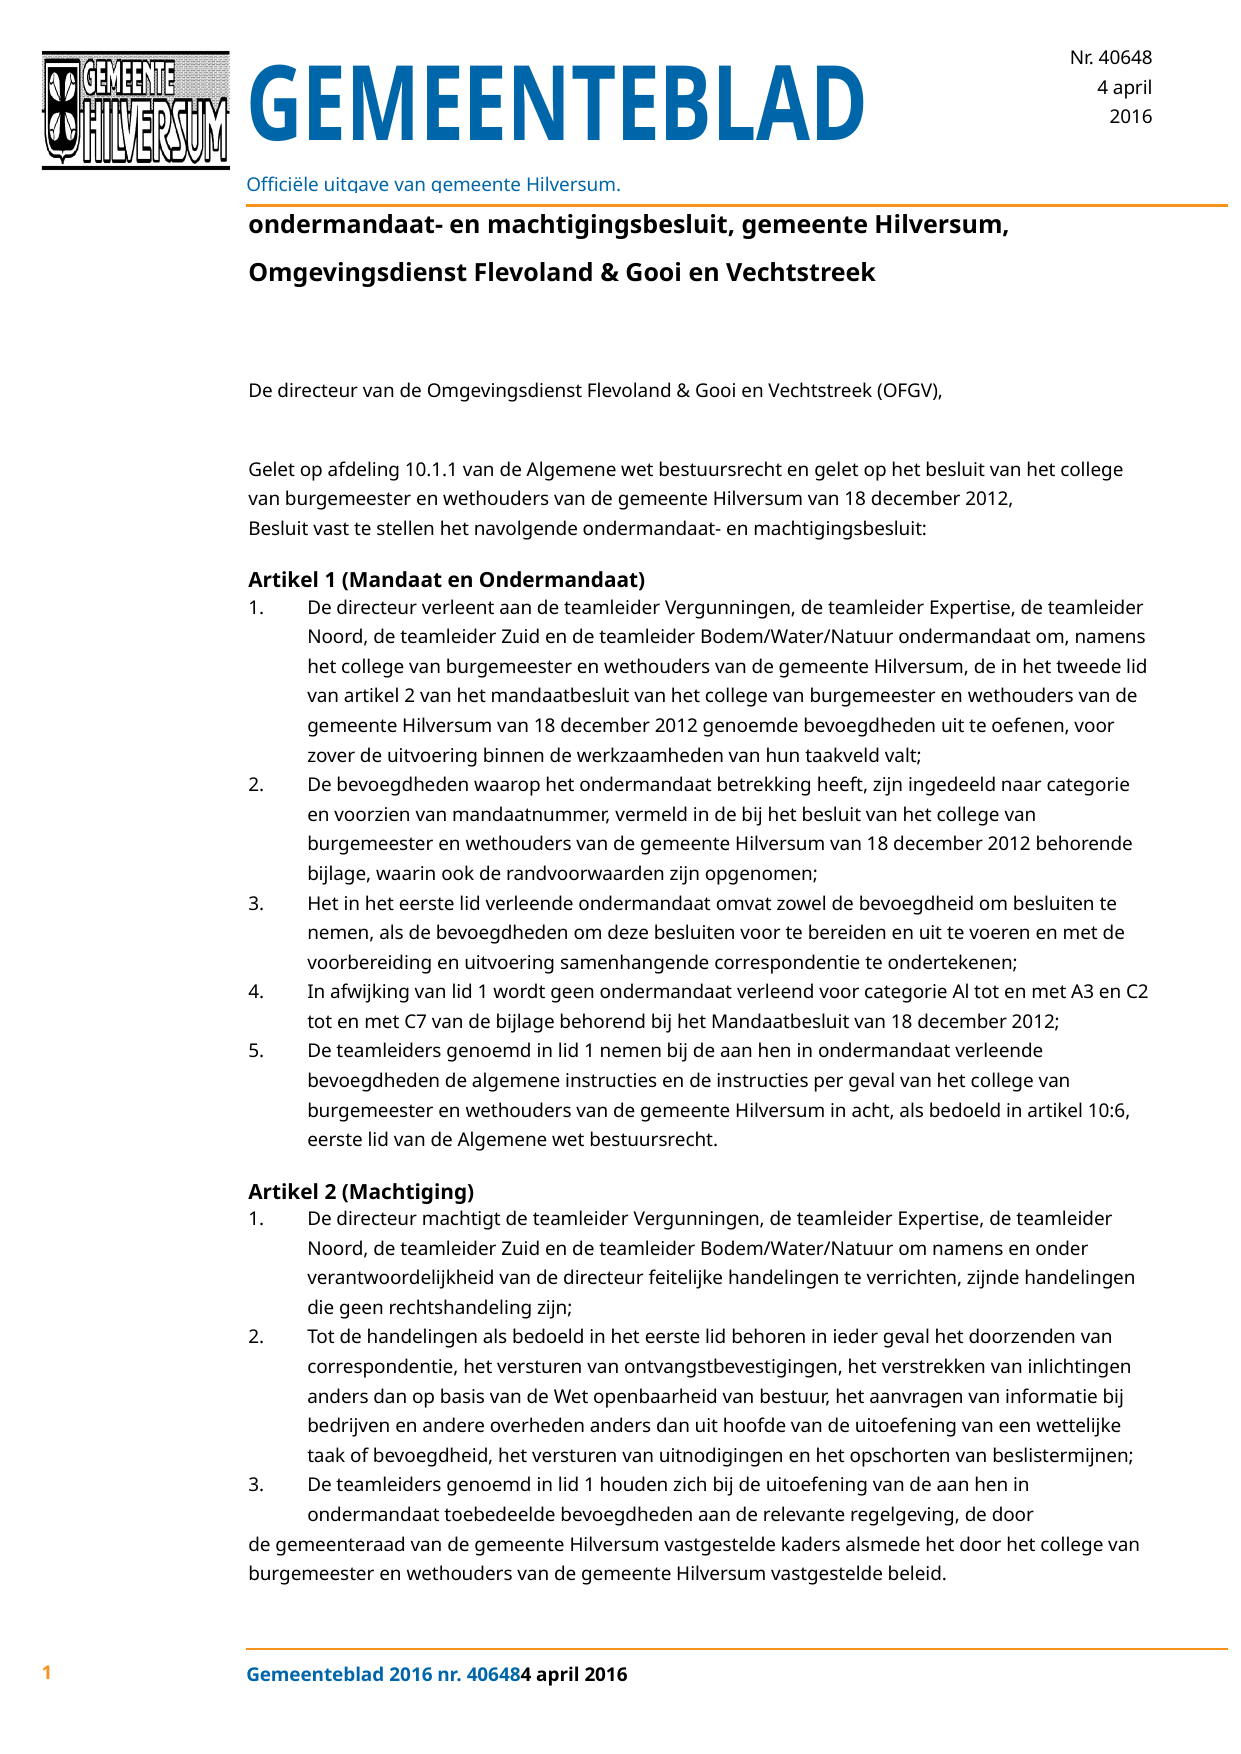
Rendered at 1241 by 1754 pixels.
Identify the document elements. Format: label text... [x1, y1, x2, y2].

list De directeur machtigt de teamleider Vergunningen, de teamleider Expertise, de teamleider Noord, de teamleider Zuid en de teamleider Bodem/Water/Natuur om namens en onder verantwoordelijkheid van de directeur feitelijke handelingen te verrichten, zijnde handelingen die geen rechtshandeling zijn; [248, 1205, 1152, 1320]
list De teamleiders genoemd in lid 1 nemen bij de aan hen in ondermandaat verleende bevoegdheden de algemene instructies en de instructies per geval van het college van burgemeester en wethouders van de gemeente Hilversum in acht, als bedoeld in artikel 10:6, eerste lid van de Algemene wet bestuursrecht. [248, 1038, 1152, 1152]
list De directeur verleent aan de teamleider Vergunningen, de teamleider Expertise, de teamleider Noord, de teamleider Zuid en de teamleider Bodem/Water/Natuur ondermandaat om, namens het college van burgemeester en wethouders van de gemeente Hilversum, de in het tweede lid van artikel 2 van het mandaatbesluit van het college van burgemeester en wethouders van de gemeente Hilversum van 18 december 2012 genoemde bevoegdheden uit te oefenen, voor zover de uitvoering binnen de werkzaamheden van hun taakveld valt; [248, 594, 1152, 768]
list De bevoegdheden waarop het ondermandaat betrekking heeft, zijn ingedeeld naar categorie en voorzien van mandaatnummer, vermeld in de bij het besluit van het college van burgemeester en wethouders van de gemeente Hilversum van 18 december 2012 behorende bijlage, waarin ook de randvoorwaarden zijn opgenomen; [248, 771, 1152, 886]
text De directeur van de Omgevingsdienst Flevoland & Gooi en Vechtstreek (OFGV), [248, 377, 1152, 403]
text de gemeenteraad van de gemeente Hilversum vastgestelde kaders alsmede het door het college van burgemeester en wethouders van de gemeente Hilversum vastgestelde beleid. [248, 1531, 1152, 1586]
text Artikel 2 (Machtiging) [248, 1177, 1152, 1205]
text ondermandaat- en machtigingsbesluit, gemeente Hilversum, Omgevingsdienst Flevoland & Gooi en Vechtstreek [248, 207, 1152, 288]
list De teamleiders genoemd in lid 1 houden zich bij de uitoefening van de aan hen in ondermandaat toebedeelde bevoegdheden aan de relevante regelgeving, de door [248, 1472, 1152, 1527]
list Het in het eerste lid verleende ondermandaat omvat zowel de bevoegdheid om besluiten te nemen, als de bevoegdheden om deze besluiten voor te bereiden en uit te voeren en met de voorbereiding en uitvoering samenhangende correspondentie te ondertekenen; [248, 890, 1152, 975]
text Artikel 1 (Mandaat en Ondermandaat) [248, 566, 1152, 594]
picture [41, 47, 231, 172]
list In afwijking van lid 1 wordt geen ondermandaat verleend voor categorie Al tot en met A3 en C2 tot en met C7 van de bijlage behorend bij het Mandaatbesluit van 18 december 2012; [248, 978, 1152, 1034]
text Gelet op afdeling 10.1.1 van de Algemene wet bestuursrecht en gelet op het besluit van het college van burgemeester en wethouders van de gemeente Hilversum van 18 december 2012, [248, 456, 1152, 511]
list Tot de handelingen als bedoeld in het eerste lid behoren in ieder geval het doorzenden van correspondentie, het versturen van ontvangstbevestigingen, het verstrekken van inlichtingen anders dan op basis van de Wet openbaarheid van bestuur, het aanvragen van informatie bij bedrijven en andere overheden anders dan uit hoofde van de uitoefening van een wettelijke taak of bevoegdheid, het versturen van uitnodigingen en het opschorten van beslistermijnen; [248, 1324, 1152, 1468]
text Besluit vast te stellen het navolgende ondermandaat- en machtigingsbesluit: [248, 515, 1152, 541]
